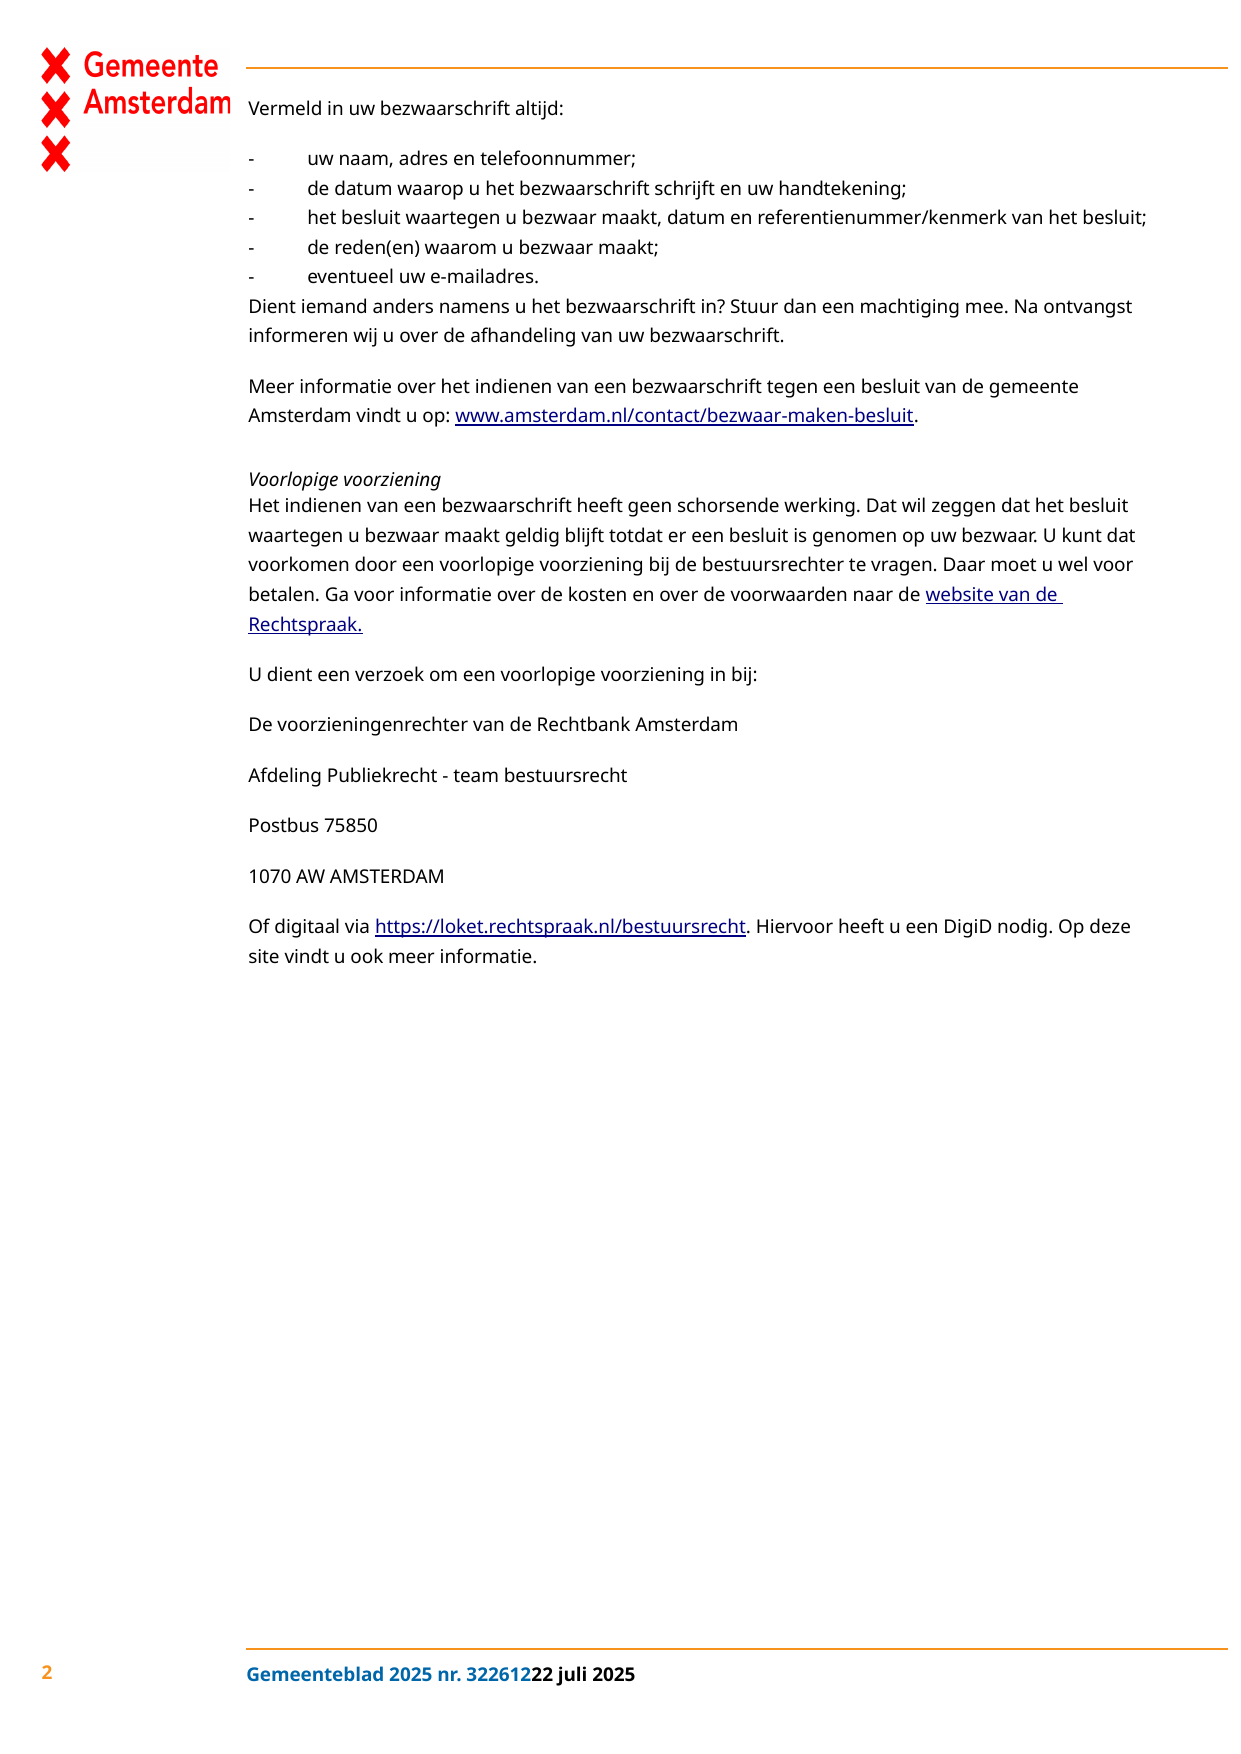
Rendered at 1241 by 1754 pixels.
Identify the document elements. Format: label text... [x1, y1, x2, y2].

list de datum waarop u het bezwaarschrift schrijft en uw handtekening; [248, 175, 1152, 201]
text U dient een verzoek om een voorlopige voorziening in bij: [248, 661, 1152, 687]
list de reden(en) waarom u bezwaar maakt; [248, 234, 1152, 260]
text 1070 AW AMSTERDAM [248, 863, 1152, 888]
text Vermeld in uw bezwaarschrift altijd: [248, 95, 1152, 121]
text Meer informatie over het indienen van een bezwaarschrift tegen een besluit van de gemeente Amsterdam vindt u op: www.amsterdam.nl/contact/bezwaar-maken-besluit. [248, 373, 1152, 428]
text Het indienen van een bezwaarschrift heeft geen schorsende werking. Dat wil zeggen dat het besluit waartegen u bezwaar maakt geldig blijft totdat er een besluit is genomen op uw bezwaar. U kunt dat voorkomen door een voorlopige voorziening bij de bestuursrechter te vragen. Daar moet u wel voor betalen. Ga voor informatie over de kosten en over de voorwaarden naar de website van de Rechtspraak. [248, 492, 1152, 636]
list uw naam, adres en telefoonnummer; [248, 145, 1152, 171]
text Afdeling Publiekrecht - team bestuursrecht [248, 762, 1152, 788]
text Voorlopige voorziening [248, 467, 1152, 492]
list eventueel uw e-mailadres. [248, 263, 1152, 289]
picture [41, 47, 231, 172]
text Dient iemand anders namens u het bezwaarschrift in? Stuur dan een machtiging mee. Na ontvangst informeren wij u over de afhandeling van uw bezwaarschrift. [248, 293, 1152, 348]
text De voorzieningenrechter van de Rechtbank Amsterdam [248, 712, 1152, 737]
text Postbus 75850 [248, 812, 1152, 838]
text Of digitaal via https://loket.rechtspraak.nl/bestuursrecht. Hiervoor heeft u een DigiD nodig. Op deze site vindt u ook meer informatie. [248, 913, 1152, 968]
list het besluit waartegen u bezwaar maakt, datum en referentienummer/kenmerk van het besluit; [248, 204, 1152, 230]
